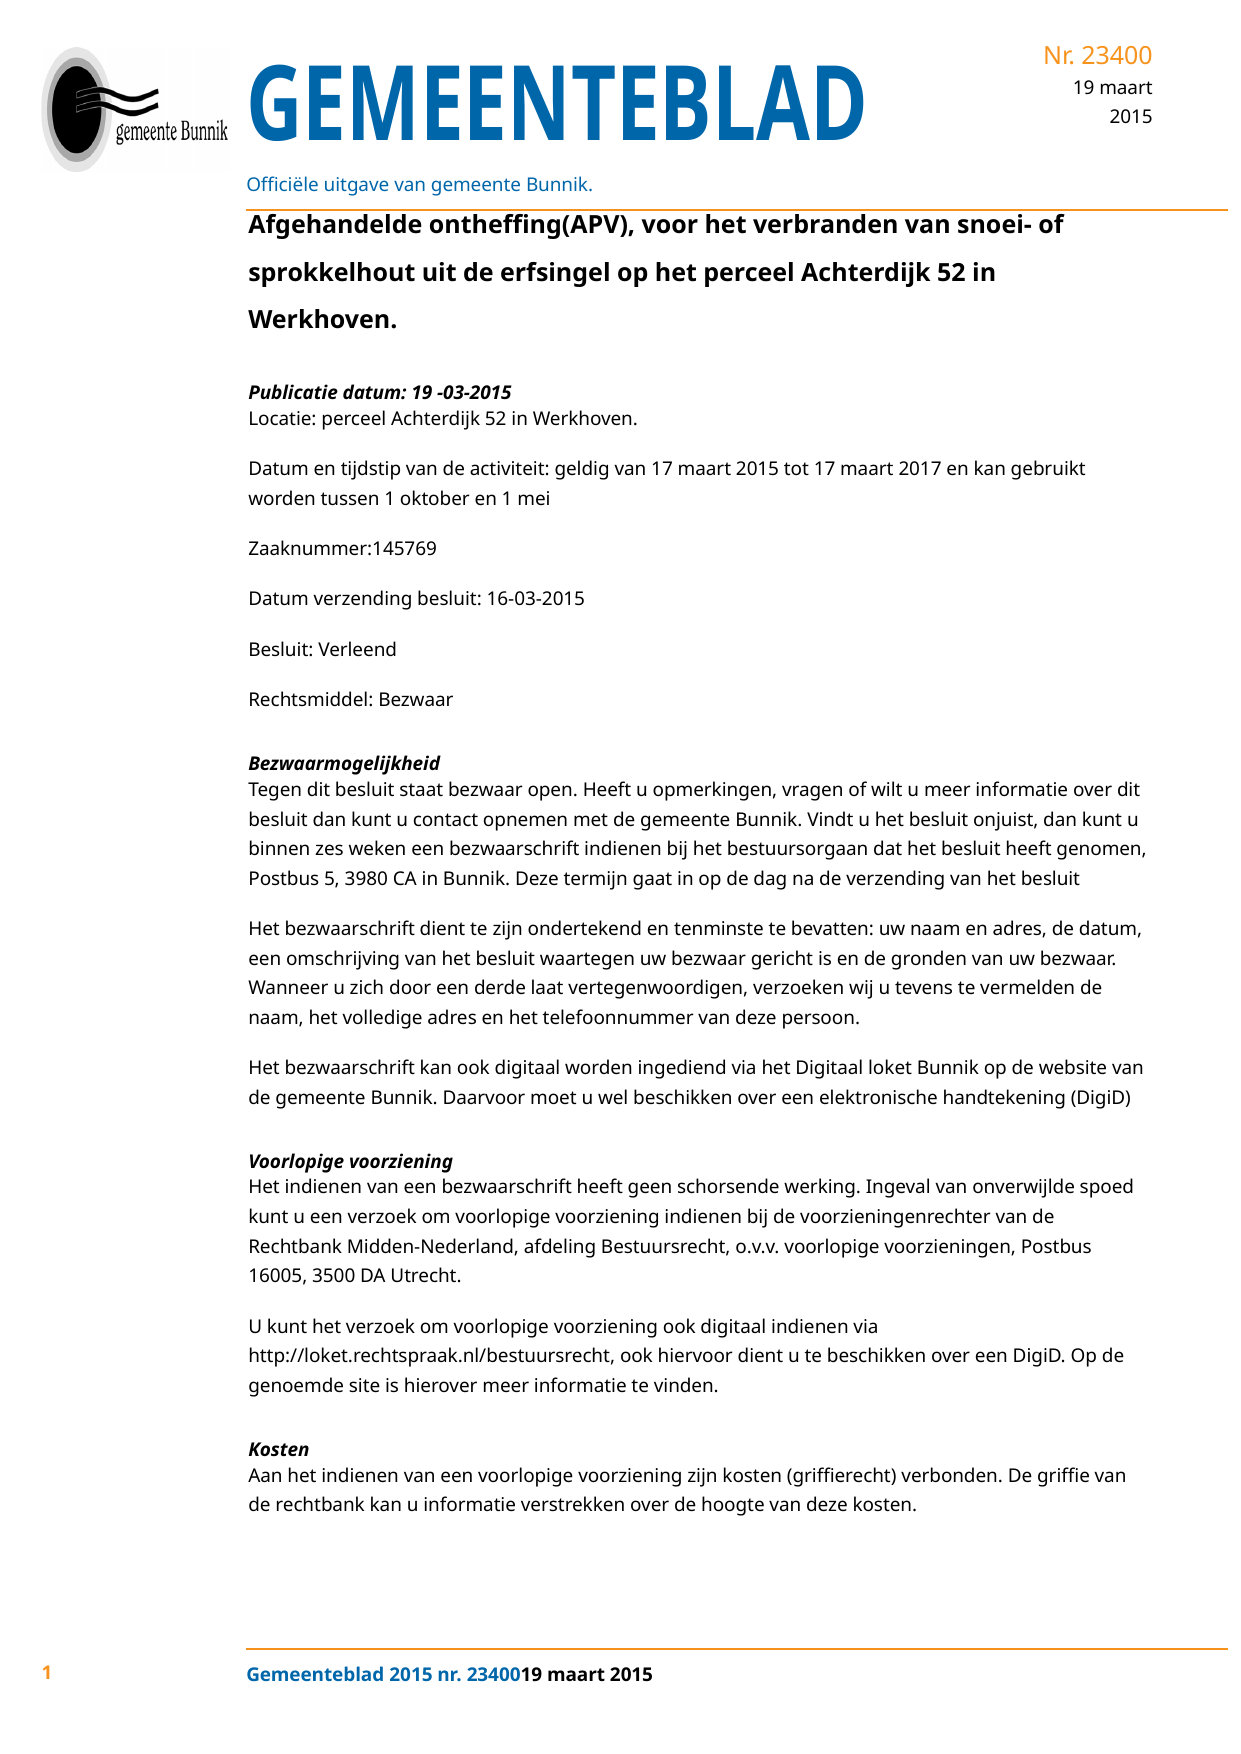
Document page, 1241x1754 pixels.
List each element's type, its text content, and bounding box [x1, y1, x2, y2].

text Aan het indienen van een voorlopige voorziening zijn kosten (griffierecht) verbonden. De griffie van de rechtbank kan u informatie verstrekken over de hoogte van deze kosten. [248, 1462, 1152, 1517]
text Het bezwaarschrift kan ook digitaal worden ingediend via het Digitaal loket Bunnik op de website van de gemeente Bunnik. Daarvoor moet u wel beschikken over een elektronische handtekening (DigiD) [248, 1054, 1152, 1110]
text Het bezwaarschrift dient te zijn ondertekend en tenminste te bevatten: uw naam en adres, de datum, een omschrijving van het besluit waartegen uw bezwaar gericht is en de gronden van uw bezwaar. Wanneer u zich door een derde laat vertegenwoordigen, verzoeken wij u tevens te vermelden de naam, het volledige adres en het telefoonnummer van deze persoon. [248, 915, 1152, 1030]
picture [41, 47, 231, 172]
text Datum en tijdstip van de activiteit: geldig van 17 maart 2015 tot 17 maart 2017 en kan gebruikt worden tussen 1 oktober en 1 mei [248, 455, 1152, 511]
text Besluit: Verleend [248, 636, 1152, 662]
text Voorlopige voorziening [248, 1148, 1152, 1174]
text U kunt het verzoek om voorlopige voorziening ook digitaal indienen via http://loket.rechtspraak.nl/bestuursrecht, ook hiervoor dient u te beschikken over een DigiD. Op de genoemde site is hierover meer informatie te vinden. [248, 1313, 1152, 1398]
text Tegen dit besluit staat bezwaar open. Heeft u opmerkingen, vragen of wilt u meer informatie over dit besluit dan kunt u contact opnemen met de gemeente Bunnik. Vindt u het besluit onjuist, dan kunt u binnen zes weken een bezwaarschrift indienen bij het bestuursorgaan dat het besluit heeft genomen, Postbus 5, 3980 CA in Bunnik. Deze termijn gaat in op de dag na de verzending van het besluit [248, 776, 1152, 891]
text Locatie: perceel Achterdijk 52 in Werkhoven. [248, 405, 1152, 431]
text Zaaknummer:145769 [248, 535, 1152, 561]
text Bezwaarmogelijkheid [248, 750, 1152, 776]
text Kosten [248, 1436, 1152, 1462]
text Afgehandelde ontheffing(APV), voor het verbranden van snoei- of sprokkelhout uit de erfsingel op het perceel Achterdijk 52 in Werkhoven. [248, 211, 1152, 336]
text Datum verzending besluit: 16-03-2015 [248, 586, 1152, 611]
text Rechtsmiddel: Bezwaar [248, 686, 1152, 712]
text Het indienen van een bezwaarschrift heeft geen schorsende werking. Ingeval van onverwijlde spoed kunt u een verzoek om voorlopige voorziening indienen bij de voorzieningenrechter van de Rechtbank Midden-Nederland, afdeling Bestuursrecht, o.v.v. voorlopige voorzieningen, Postbus 16005, 3500 DA Utrecht. [248, 1174, 1152, 1288]
text Publicatie datum: 19 -03-2015 [248, 379, 1152, 405]
